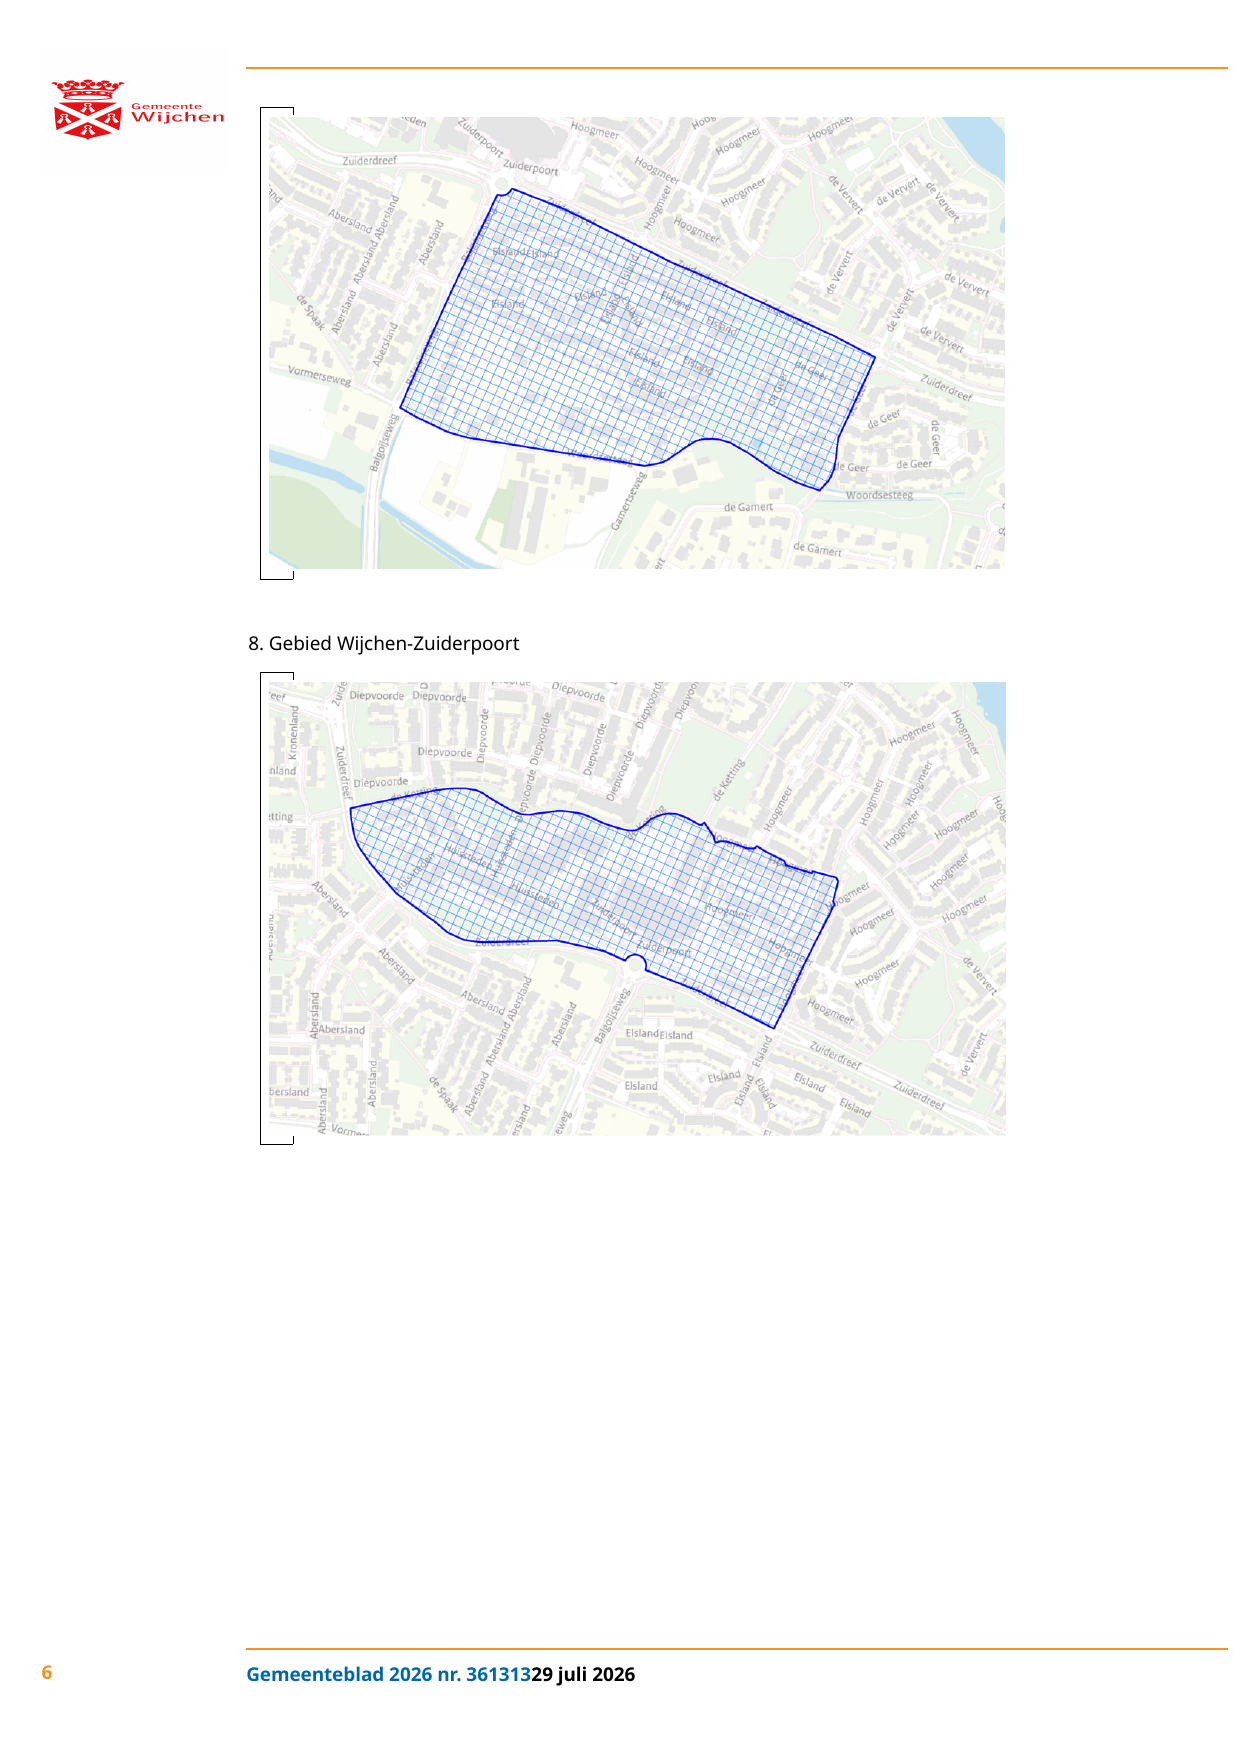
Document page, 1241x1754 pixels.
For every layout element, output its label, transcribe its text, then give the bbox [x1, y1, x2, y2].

picture [268, 115, 1008, 571]
text 8. Gebied Wijchen-Zuiderpoort [248, 630, 1152, 656]
picture [268, 680, 1008, 1136]
picture [41, 47, 231, 172]
